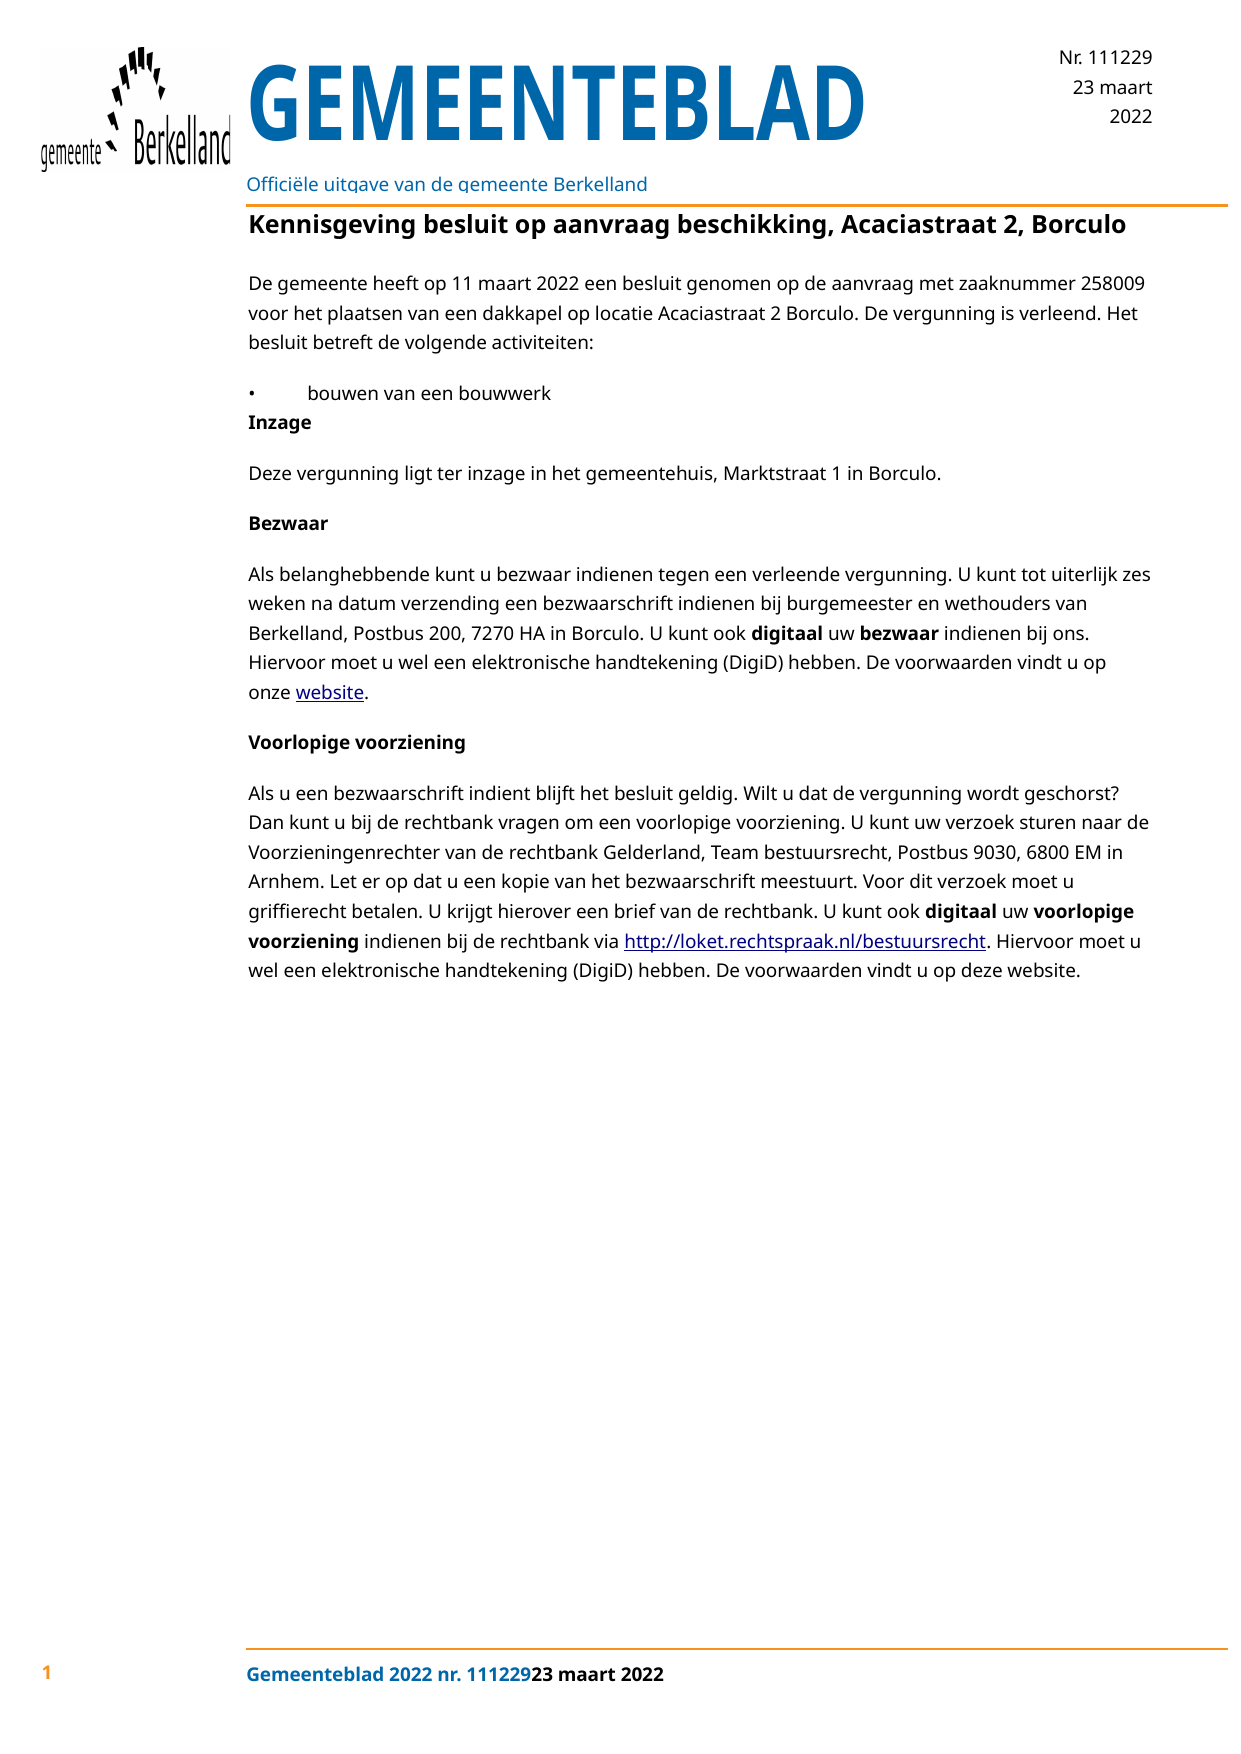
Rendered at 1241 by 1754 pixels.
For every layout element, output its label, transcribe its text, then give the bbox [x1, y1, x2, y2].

list bouwen van een bouwwerk [248, 380, 1152, 406]
text Deze vergunning ligt ter inzage in het gemeentehuis, Marktstraat 1 in Borculo. [248, 460, 1152, 486]
text Als belanghebbende kunt u bezwaar indienen tegen een verleende vergunning. U kunt tot uiterlijk zes weken na datum verzending een bezwaarschrift indienen bij burgemeester en wethouders van Berkelland, Postbus 200, 7270 HA in Borculo. U kunt ook digitaal uw bezwaar indienen bij ons. Hiervoor moet u wel een elektronische handtekening (DigiD) hebben. De voorwaarden vindt u op onze website. [248, 561, 1152, 705]
text Kennisgeving besluit op aanvraag beschikking, Acaciastraat 2, Borculo [248, 207, 1152, 241]
text De gemeente heeft op 11 maart 2022 een besluit genomen op de aanvraag met zaaknummer 258009 voor het plaatsen van een dakkapel op locatie Acaciastraat 2 Borculo. De vergunning is verleend. Het besluit betreft de volgende activiteiten: [248, 270, 1152, 355]
text Als u een bezwaarschrift indient blijft het besluit geldig. Wilt u dat de vergunning wordt geschorst? Dan kunt u bij de rechtbank vragen om een voorlopige voorziening. U kunt uw verzoek sturen naar de Voorzieningenrechter van de rechtbank Gelderland, Team bestuursrecht, Postbus 9030, 6800 EM in Arnhem. Let er op dat u een kopie van het bezwaarschrift meestuurt. Voor dit verzoek moet u griffierecht betalen. U krijgt hierover een brief van de rechtbank. U kunt ook digitaal uw voorlopige voorziening indienen bij de rechtbank via http://loket.rechtspraak.nl/bestuursrecht. Hiervoor moet u wel een elektronische handtekening (DigiD) hebben. De voorwaarden vindt u op deze website. [248, 780, 1152, 983]
text Bezwaar [248, 510, 1152, 536]
text Inzage [248, 409, 1152, 435]
picture [41, 47, 231, 172]
text Voorlopige voorziening [248, 729, 1152, 755]
